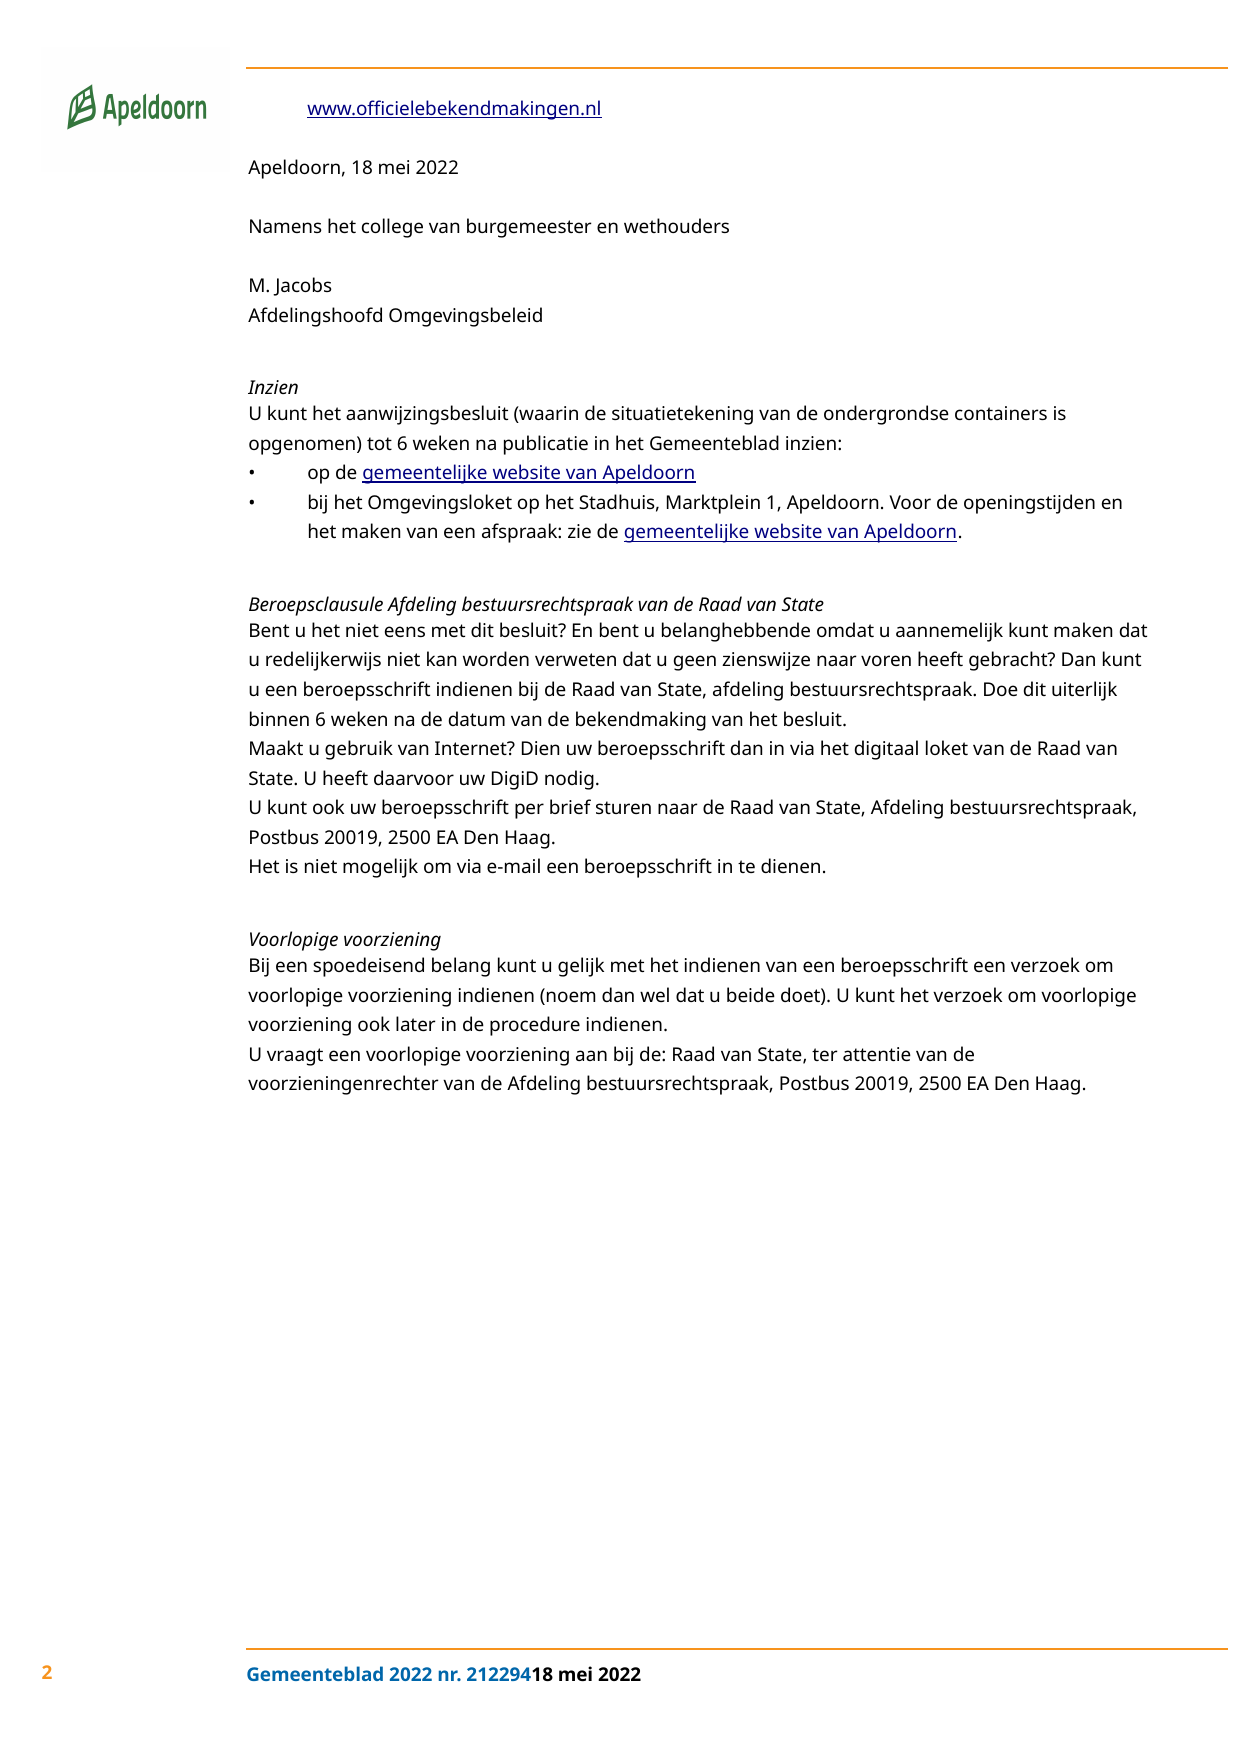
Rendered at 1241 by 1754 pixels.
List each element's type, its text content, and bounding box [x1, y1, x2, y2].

list www.officielebekendmakingen.nl [248, 95, 1152, 121]
list bij het Omgevingsloket op het Stadhuis, Marktplein 1, Apeldoorn. Voor de openingstijden en het maken van een afspraak: zie de gemeentelijke website van Apeldoorn. [248, 489, 1152, 544]
text Apeldoorn, 18 mei 2022 [248, 154, 1152, 180]
list op de gemeentelijke website van Apeldoorn [248, 459, 1152, 485]
text Voorlopige voorziening [248, 926, 1152, 952]
text Bent u het niet eens met dit besluit? En bent u belanghebbende omdat u aannemelijk kunt maken dat u redelijkerwijs niet kan worden verweten dat u geen zienswijze naar voren heeft gebracht? Dan kunt u een beroepsschrift indienen bij de Raad van State, afdeling bestuursrechtspraak. Doe dit uiterlijk binnen 6 weken na de datum van de bekendmaking van het besluit. [248, 617, 1152, 732]
picture [41, 47, 231, 172]
text Bij een spoedeisend belang kunt u gelijk met het indienen van een beroepsschrift een verzoek om voorlopige voorziening indienen (noem dan wel dat u beide doet). U kunt het verzoek om voorlopige voorziening ook later in de procedure indienen. [248, 952, 1152, 1037]
text U vraagt een voorlopige voorziening aan bij de: Raad van State, ter attentie van de voorzieningenrechter van de Afdeling bestuursrechtspraak, Postbus 20019, 2500 EA Den Haag. [248, 1041, 1152, 1096]
text M. Jacobs [248, 272, 1152, 298]
text Afdelingshoofd Omgevingsbeleid [248, 302, 1152, 328]
text Maakt u gebruik van Internet? Dien uw beroepsschrift dan in via het digitaal loket van de Raad van State. U heeft daarvoor uw DigiD nodig. [248, 735, 1152, 791]
text Beroepsclausule Afdeling bestuursrechtspraak van de Raad van State [248, 591, 1152, 617]
text U kunt het aanwijzingsbesluit (waarin de situatietekening van de ondergrondse containers is opgenomen) tot 6 weken na publicatie in het Gemeenteblad inzien: [248, 400, 1152, 456]
text Inzien [248, 374, 1152, 400]
text U kunt ook uw beroepsschrift per brief sturen naar de Raad van State, Afdeling bestuursrechtspraak, Postbus 20019, 2500 EA Den Haag. [248, 794, 1152, 850]
text Namens het college van burgemeester en wethouders [248, 213, 1152, 239]
text Het is niet mogelijk om via e-mail een beroepsschrift in te dienen. [248, 854, 1152, 879]
